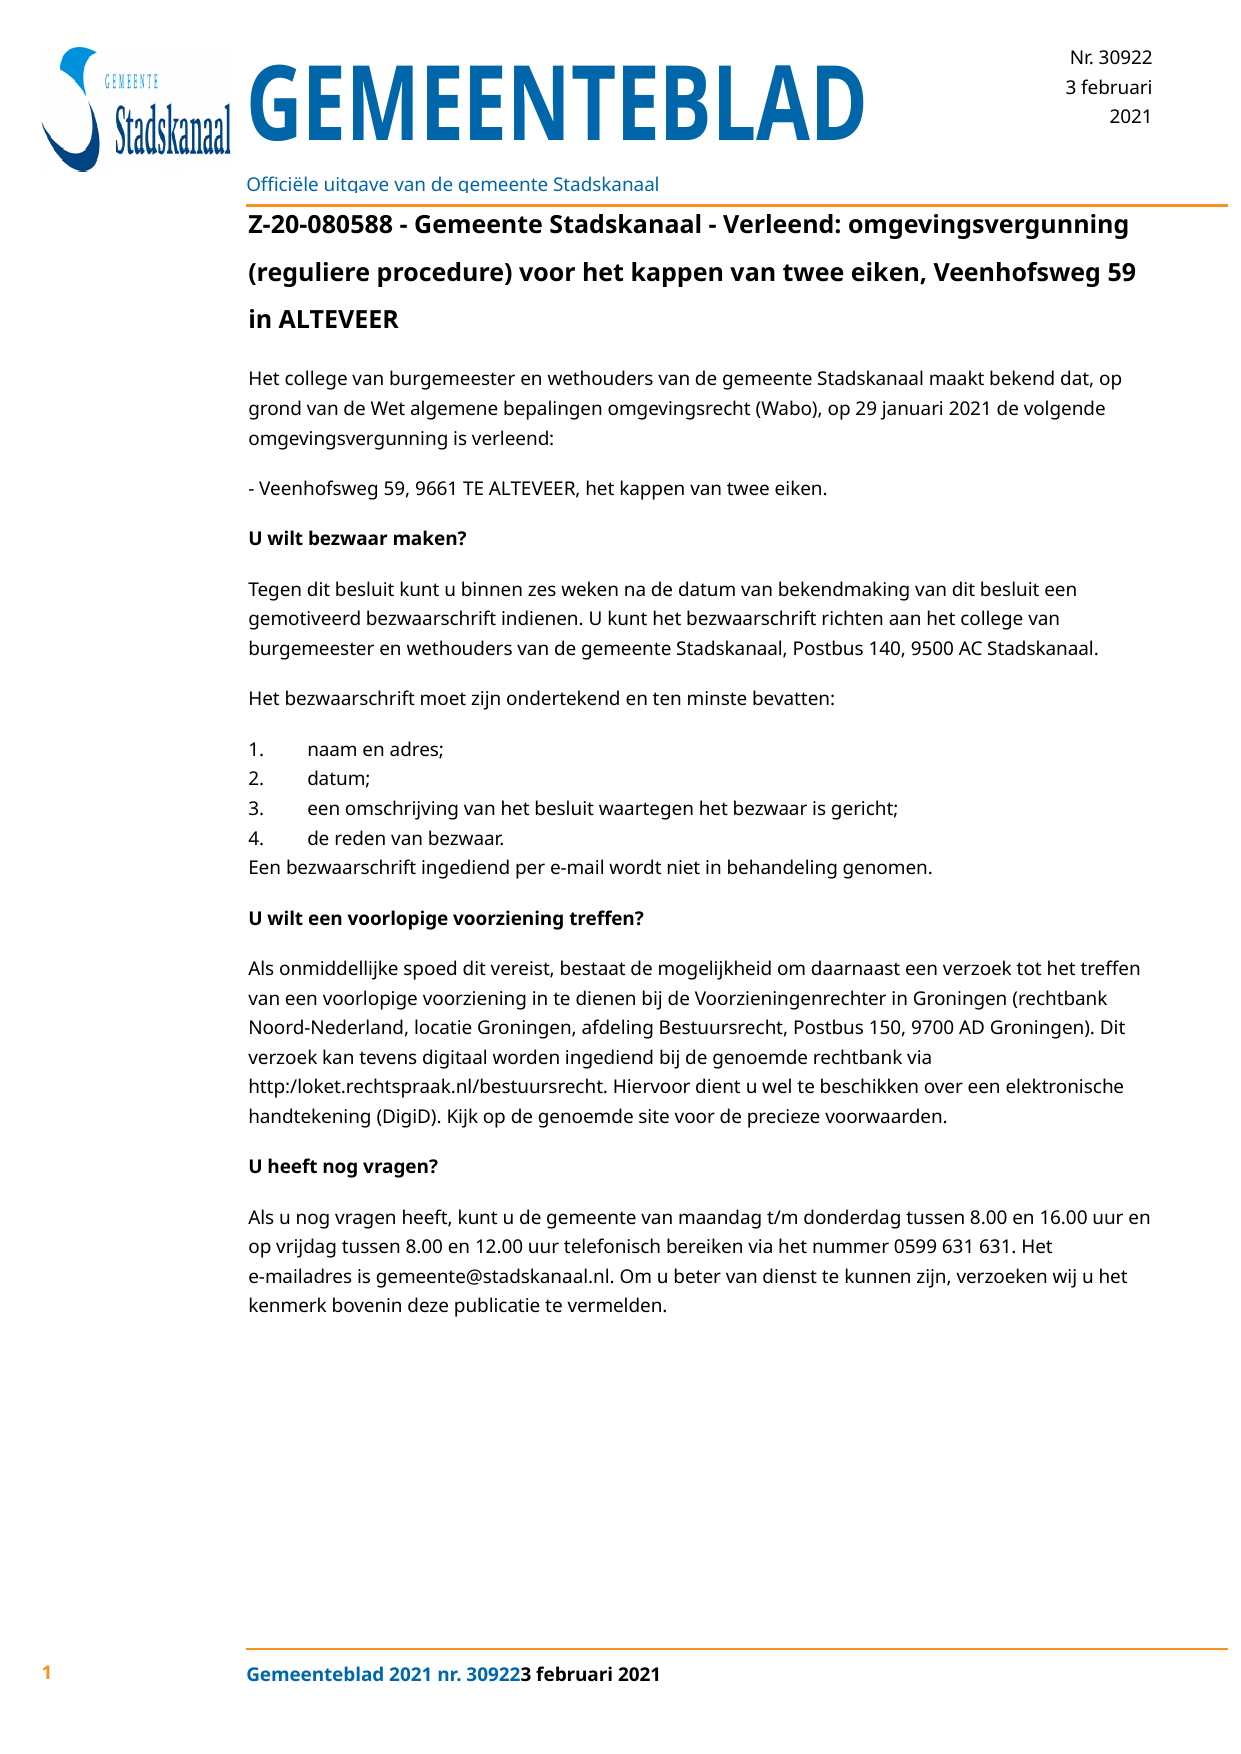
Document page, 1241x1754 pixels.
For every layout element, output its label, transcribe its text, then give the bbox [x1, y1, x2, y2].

text U wilt bezwaar maken? [248, 526, 1152, 551]
text Een bezwaarschrift ingediend per e-mail wordt niet in behandeling genomen. [248, 854, 1152, 880]
text Als u nog vragen heeft, kunt u de gemeente van maandag t/m donderdag tussen 8.00 en 16.00 uur en op vrijdag tussen 8.00 en 12.00 uur telefonisch bereiken via het nummer 0599 631 631. Het e‑mailadres is gemeente@stadskanaal.nl. Om u beter van dienst te kunnen zijn, verzoeken wij u het kenmerk bovenin deze publicatie te vermelden. [248, 1204, 1152, 1318]
text Tegen dit besluit kunt u binnen zes weken na de datum van bekendmaking van dit besluit een gemotiveerd bezwaarschrift indienen. U kunt het bezwaarschrift richten aan het college van burgemeester en wethouders van de gemeente Stadskanaal, Postbus 140, 9500 AC Stadskanaal. [248, 576, 1152, 661]
text U heeft nog vragen? [248, 1153, 1152, 1179]
text U wilt een voorlopige voorziening treffen? [248, 905, 1152, 930]
text Het college van burgemeester en wethouders van de gemeente Stadskanaal maakt bekend dat, op grond van de Wet algemene bepalingen omgevingsrecht (Wabo), op 29 januari 2021 de volgende omgevingsvergunning is verleend: [248, 366, 1152, 450]
picture [41, 47, 231, 172]
list de reden van bezwaar. [248, 825, 1152, 850]
text Het bezwaarschrift moet zijn ondertekend en ten minste bevatten: [248, 686, 1152, 711]
list datum; [248, 766, 1152, 791]
list een omschrijving van het besluit waartegen het bezwaar is gericht; [248, 795, 1152, 821]
text Als onmiddellijke spoed dit vereist, bestaat de mogelijkheid om daarnaast een verzoek tot het treffen van een voorlopige voorziening in te dienen bij de Voorzieningenrechter in Groningen (rechtbank Noord-Nederland, locatie Groningen, afdeling Bestuursrecht, Postbus 150, 9700 AD Groningen). Dit verzoek kan tevens digitaal worden ingediend bij de genoemde rechtbank via http:/loket.rechtspraak.nl/bestuursrecht. Hiervoor dient u wel te beschikken over een elektronische handtekening (DigiD). Kijk op de genoemde site voor de precieze voorwaarden. [248, 955, 1152, 1129]
list naam en adres; [248, 736, 1152, 762]
text - Veenhofsweg 59, 9661 TE ALTEVEER, het kappen van twee eiken. [248, 475, 1152, 501]
text Z-20-080588 - Gemeente Stadskanaal - Verleend: omgevingsvergunning (reguliere procedure) voor het kappen van twee eiken, Veenhofsweg 59 in ALTEVEER [248, 207, 1152, 336]
